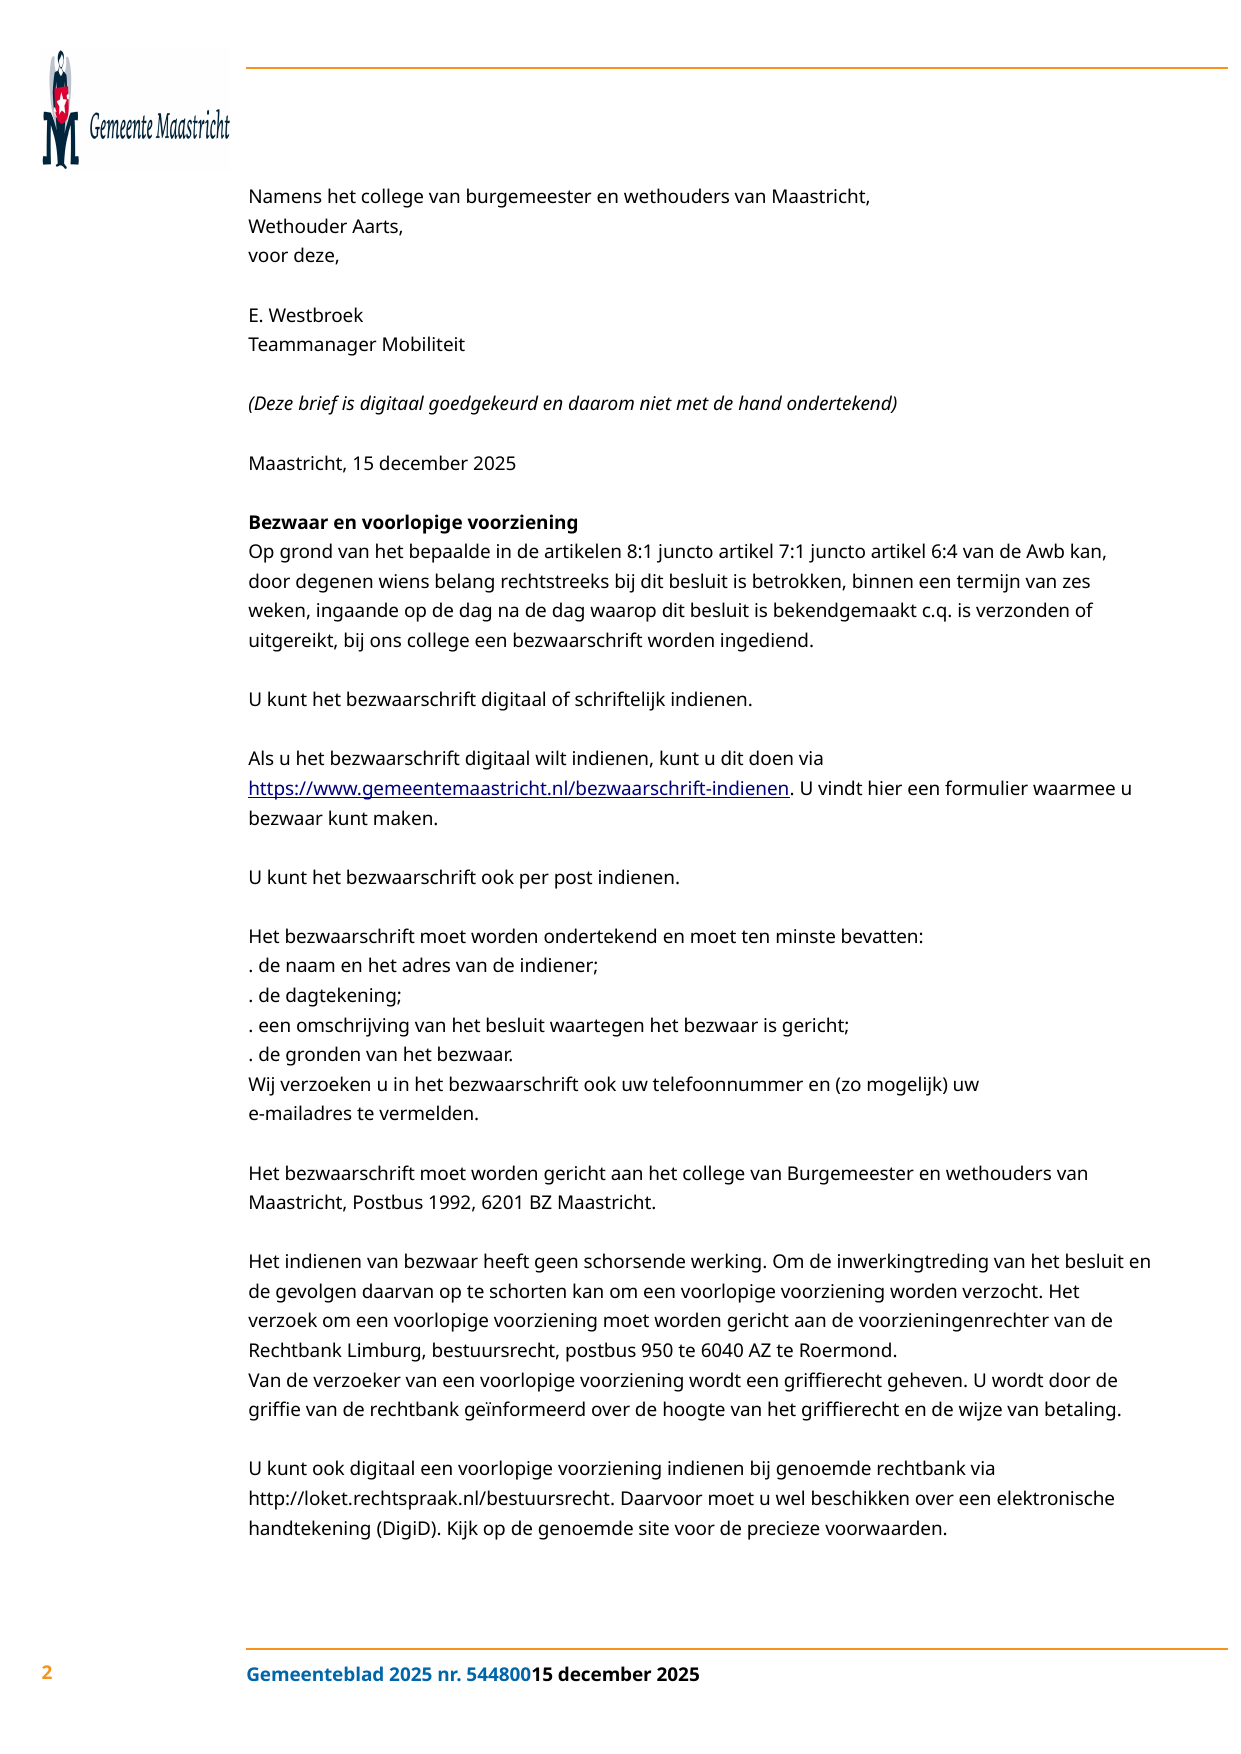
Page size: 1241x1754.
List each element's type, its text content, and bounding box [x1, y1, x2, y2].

text Het bezwaarschrift moet worden gericht aan het college van Burgemeester en wethouders van Maastricht, Postbus 1992, 6201 BZ Maastricht. [248, 1160, 1152, 1215]
text Wethouder Aarts, [248, 213, 1152, 239]
text . een omschrijving van het besluit waartegen het bezwaar is gericht; [248, 1012, 1152, 1038]
text U kunt het bezwaarschrift ook per post indienen. [248, 864, 1152, 890]
text . de dagtekening; [248, 982, 1152, 1008]
text e-mailadres te vermelden. [248, 1101, 1152, 1126]
text Wij verzoeken u in het bezwaarschrift ook uw telefoonnummer en (zo mogelijk) uw [248, 1071, 1152, 1097]
text E. Westbroek [248, 302, 1152, 328]
text voor deze, [248, 243, 1152, 268]
text . de naam en het adres van de indiener; [248, 953, 1152, 978]
text (Deze brief is digitaal goedgekeurd en daarom niet met de hand ondertekend) [248, 391, 1152, 416]
text U kunt het bezwaarschrift digitaal of schriftelijk indienen. [248, 686, 1152, 712]
text Maastricht, 15 december 2025 [248, 450, 1152, 476]
text Het bezwaarschrift moet worden ondertekend en moet ten minste bevatten: [248, 923, 1152, 949]
text Van de verzoeker van een voorlopige voorziening wordt een griffierecht geheven. U wordt door de griffie van de rechtbank geïnformeerd over de hoogte van het griffierecht en de wijze van betaling. [248, 1367, 1152, 1422]
text . de gronden van het bezwaar. [248, 1041, 1152, 1067]
text Teammanager Mobiliteit [248, 331, 1152, 357]
text Namens het college van burgemeester en wethouders van Maastricht, [248, 183, 1152, 209]
text Als u het bezwaarschrift digitaal wilt indienen, kunt u dit doen via https://www.gemeentemaastricht.nl/bezwaarschrift-indienen. U vindt hier een formulier waarmee u bezwaar kunt maken. [248, 746, 1152, 831]
text Bezwaar en voorlopige voorziening [248, 509, 1152, 535]
text U kunt ook digitaal een voorlopige voorziening indienen bij genoemde rechtbank via http://loket.rechtspraak.nl/bestuursrecht. Daarvoor moet u wel beschikken over een elektronische handtekening (DigiD). Kijk op de genoemde site voor de precieze voorwaarden. [248, 1456, 1152, 1541]
picture [41, 47, 231, 172]
text Op grond van het bepaalde in de artikelen 8:1 juncto artikel 7:1 juncto artikel 6:4 van de Awb kan, door degenen wiens belang rechtstreeks bij dit besluit is betrokken, binnen een termijn van zes weken, ingaande op de dag na de dag waarop dit besluit is bekendgemaakt c.q. is verzonden of uitgereikt, bij ons college een bezwaarschrift worden ingediend. [248, 538, 1152, 653]
text Het indienen van bezwaar heeft geen schorsende werking. Om de inwerkingtreding van het besluit en de gevolgen daarvan op te schorten kan om een voorlopige voorziening worden verzocht. Het verzoek om een voorlopige voorziening moet worden gericht aan de voorzieningenrechter van de Rechtbank Limburg, bestuursrecht, postbus 950 te 6040 AZ te Roermond. [248, 1248, 1152, 1363]
